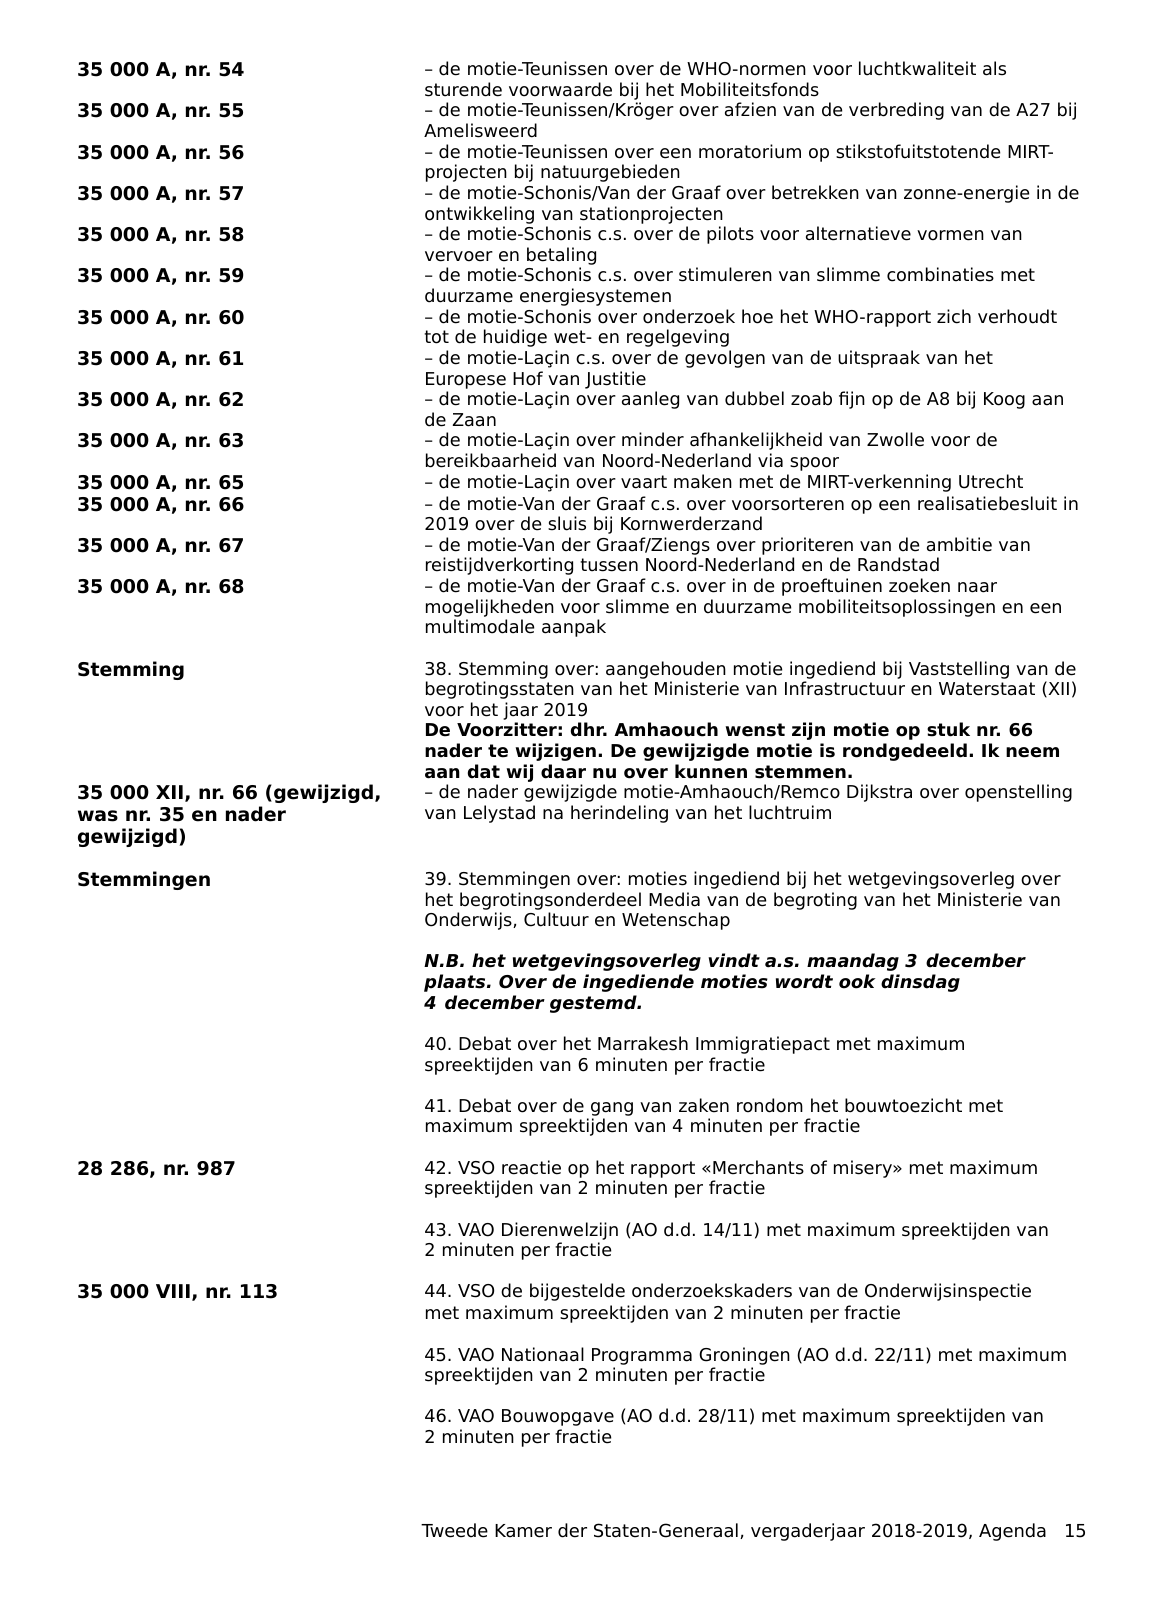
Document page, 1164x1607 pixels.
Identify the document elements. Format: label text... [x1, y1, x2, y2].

table_cell [401, 1386, 418, 1406]
table_cell 35 000 A, nr. 55 [77, 100, 401, 142]
table_cell – de motie-Laçin over aanleg van dubbel zoab fijn op de A8 bij Koog aan de Zaan [418, 389, 1087, 430]
table_cell [401, 1406, 418, 1448]
table_cell [77, 638, 401, 658]
table_cell [401, 848, 418, 869]
table_cell [401, 1448, 418, 1468]
table_cell 35 000 A, nr. 68 [77, 576, 401, 638]
table_cell [77, 1137, 401, 1158]
table_cell [77, 1220, 401, 1261]
table_cell 40. Debat over het Marrakesh Immigratiepact met maximum spreektijden van 6 minuten per fractie [418, 1034, 1087, 1075]
table_cell [77, 720, 401, 782]
table_cell [401, 659, 418, 720]
table_cell [401, 951, 418, 1013]
table_cell [77, 931, 401, 951]
table_cell [418, 1199, 1087, 1219]
table_cell [401, 576, 418, 638]
table_cell [401, 142, 418, 183]
table_cell – de motie-Schonis c.s. over stimuleren van slimme combinaties met duurzame energiesystemen [418, 265, 1087, 307]
table_cell – de motie-Schonis/Van der Graaf over betrekken van zonne-energie in de ontwikkeling van stationprojecten [418, 183, 1087, 224]
table_cell [401, 1096, 418, 1137]
table_cell [401, 1158, 418, 1199]
table_cell 35 000 XII, nr. 66 (gewijzigd, was nr. 35 en nader gewijzigd) [77, 782, 401, 848]
table_cell – de motie-Schonis over onderzoek hoe het WHO-rapport zich verhoudt tot de huidige wet- en regelgeving [418, 307, 1087, 348]
table_cell N.B. het wetgevingsoverleg vindt a.s. maandag 3 december plaats. Over de ingediende moties wordt ook dinsdag 4 december gestemd. [418, 951, 1087, 1013]
table_cell [77, 1303, 401, 1324]
table_cell [418, 1386, 1087, 1406]
table_cell [401, 638, 418, 658]
table_cell 35 000 VIII, nr. 113 [77, 1281, 401, 1303]
table_cell [418, 931, 1087, 951]
table_cell 35 000 A, nr. 62 [77, 389, 401, 430]
table_cell – de motie-Schonis c.s. over de pilots voor alternatieve vormen van vervoer en betaling [418, 224, 1087, 265]
table_cell [401, 348, 418, 389]
table_cell [401, 1281, 418, 1303]
table_cell [418, 638, 1087, 658]
table_cell [401, 100, 418, 142]
table_cell [77, 1034, 401, 1075]
table_cell 35 000 A, nr. 54 [77, 59, 401, 100]
table_cell 44. VSO de bijgestelde onderzoekskaders van de Onderwijsinspectie [418, 1281, 1087, 1303]
table_cell 35 000 A, nr. 56 [77, 142, 401, 183]
table_cell [401, 472, 418, 493]
table_cell [401, 1261, 418, 1281]
table_cell [77, 1386, 401, 1406]
table_cell [418, 1075, 1087, 1096]
table_cell 35 000 A, nr. 60 [77, 307, 401, 348]
table_cell [418, 1324, 1087, 1344]
table_cell 35 000 A, nr. 65 [77, 472, 401, 493]
table_cell 39. Stemmingen over: moties ingediend bij het wetgevingsoverleg over het begrotingsonderdeel Media van de begroting van het Ministerie van Onderwijs, Cultuur en Wetenschap [418, 869, 1087, 931]
table_cell [77, 1345, 401, 1386]
table_cell De Voorzitter: dhr. Amhaouch wenst zijn motie op stuk nr. 66 nader te wijzigen. De gewijzigde motie is rondgedeeld. Ik neem aan dat wij daar nu over kunnen stemmen. [418, 720, 1087, 782]
table_cell [401, 535, 418, 576]
table_cell [401, 430, 418, 472]
table_cell [401, 1324, 418, 1344]
table_cell [77, 1199, 401, 1219]
table_cell 35 000 A, nr. 67 [77, 535, 401, 576]
table_cell [77, 848, 401, 869]
table_cell [77, 1261, 401, 1281]
table_cell 28 286, nr. 987 [77, 1158, 401, 1199]
table_cell [77, 951, 401, 1013]
table_cell – de motie-Teunissen over een moratorium op stikstofuitstotende MIRT-projecten bij natuurgebieden [418, 142, 1087, 183]
table_cell 46. VAO Bouwopgave (AO d.d. 28/11) met maximum spreektijden van 2 minuten per fractie [418, 1406, 1087, 1448]
table_cell [401, 307, 418, 348]
table_cell 35 000 A, nr. 66 [77, 494, 401, 535]
table_cell 42. VSO reactie op het rapport «Merchants of misery» met maximum spreektijden van 2 minuten per fractie [418, 1158, 1087, 1199]
table_cell [77, 1324, 401, 1344]
table_cell – de motie-Teunissen over de WHO-normen voor luchtkwaliteit als sturende voorwaarde bij het Mobiliteitsfonds [418, 59, 1087, 100]
table_cell 45. VAO Nationaal Programma Groningen (AO d.d. 22/11) met maximum spreektijden van 2 minuten per fractie [418, 1345, 1087, 1386]
table_cell [77, 1448, 401, 1468]
table_cell [418, 1448, 1087, 1468]
table_cell [401, 782, 418, 848]
table_cell – de motie-Teunissen/Kröger over afzien van de verbreding van de A27 bij Amelisweerd [418, 100, 1087, 142]
table_cell [77, 1013, 401, 1034]
table_cell [401, 265, 418, 307]
table_cell – de motie-Laçin c.s. over de gevolgen van de uitspraak van het Europese Hof van Justitie [418, 348, 1087, 389]
table_cell 41. Debat over de gang van zaken rondom het bouwtoezicht met maximum spreektijden van 4 minuten per fractie [418, 1096, 1087, 1137]
table_cell [77, 1096, 401, 1137]
table_cell [77, 1075, 401, 1096]
table_cell [401, 869, 418, 931]
table_cell [401, 1345, 418, 1386]
table_cell [401, 720, 418, 782]
table_cell – de motie-Laçin over vaart maken met de MIRT-verkenning Utrecht [418, 472, 1087, 493]
table_cell [401, 59, 418, 100]
table_cell [401, 931, 418, 951]
table_cell 35 000 A, nr. 57 [77, 183, 401, 224]
table_cell 35 000 A, nr. 63 [77, 430, 401, 472]
table_cell [401, 1013, 418, 1034]
table_cell – de nader gewijzigde motie-Amhaouch/Remco Dijkstra over openstelling van Lelystad na herindeling van het luchtruim [418, 782, 1087, 848]
table_cell [401, 224, 418, 265]
table_cell [401, 494, 418, 535]
table_cell [77, 1406, 401, 1448]
table_cell Stemming [77, 659, 401, 720]
table_cell [401, 183, 418, 224]
table_cell [401, 1075, 418, 1096]
table_cell met maximum spreektijden van 2 minuten per fractie [418, 1303, 1087, 1324]
table_cell – de motie-Laçin over minder afhankelijkheid van Zwolle voor de bereikbaarheid van Noord-Nederland via spoor [418, 430, 1087, 472]
table_cell Stemmingen [77, 869, 401, 931]
table_cell 43. VAO Dierenwelzijn (AO d.d. 14/11) met maximum spreektijden van 2 minuten per fractie [418, 1220, 1087, 1261]
table_cell 35 000 A, nr. 58 [77, 224, 401, 265]
table_cell – de motie-Van der Graaf/Ziengs over prioriteren van de ambitie van reistijdverkorting tussen Noord-Nederland en de Randstad [418, 535, 1087, 576]
table_cell [401, 1034, 418, 1075]
table_cell 35 000 A, nr. 59 [77, 265, 401, 307]
table_cell [401, 1220, 418, 1261]
table_cell 35 000 A, nr. 61 [77, 348, 401, 389]
table_cell [401, 1303, 418, 1324]
table_cell 38. Stemming over: aangehouden motie ingediend bij Vaststelling van de begrotingsstaten van het Ministerie van Infrastructuur en Waterstaat (XII) voor het jaar 2019 [418, 659, 1087, 720]
table_cell [401, 389, 418, 430]
table_cell [418, 848, 1087, 869]
table_cell – de motie-Van der Graaf c.s. over voorsorteren op een realisatiebesluit in 2019 over de sluis bij Kornwerderzand [418, 494, 1087, 535]
table_cell [418, 1137, 1087, 1158]
table_cell [418, 1261, 1087, 1281]
table_cell [418, 1013, 1087, 1034]
table_cell [401, 1199, 418, 1219]
table_cell [401, 1137, 418, 1158]
table_cell – de motie-Van der Graaf c.s. over in de proeftuinen zoeken naar mogelijkheden voor slimme en duurzame mobiliteitsoplossingen en een multimodale aanpak [418, 576, 1087, 638]
